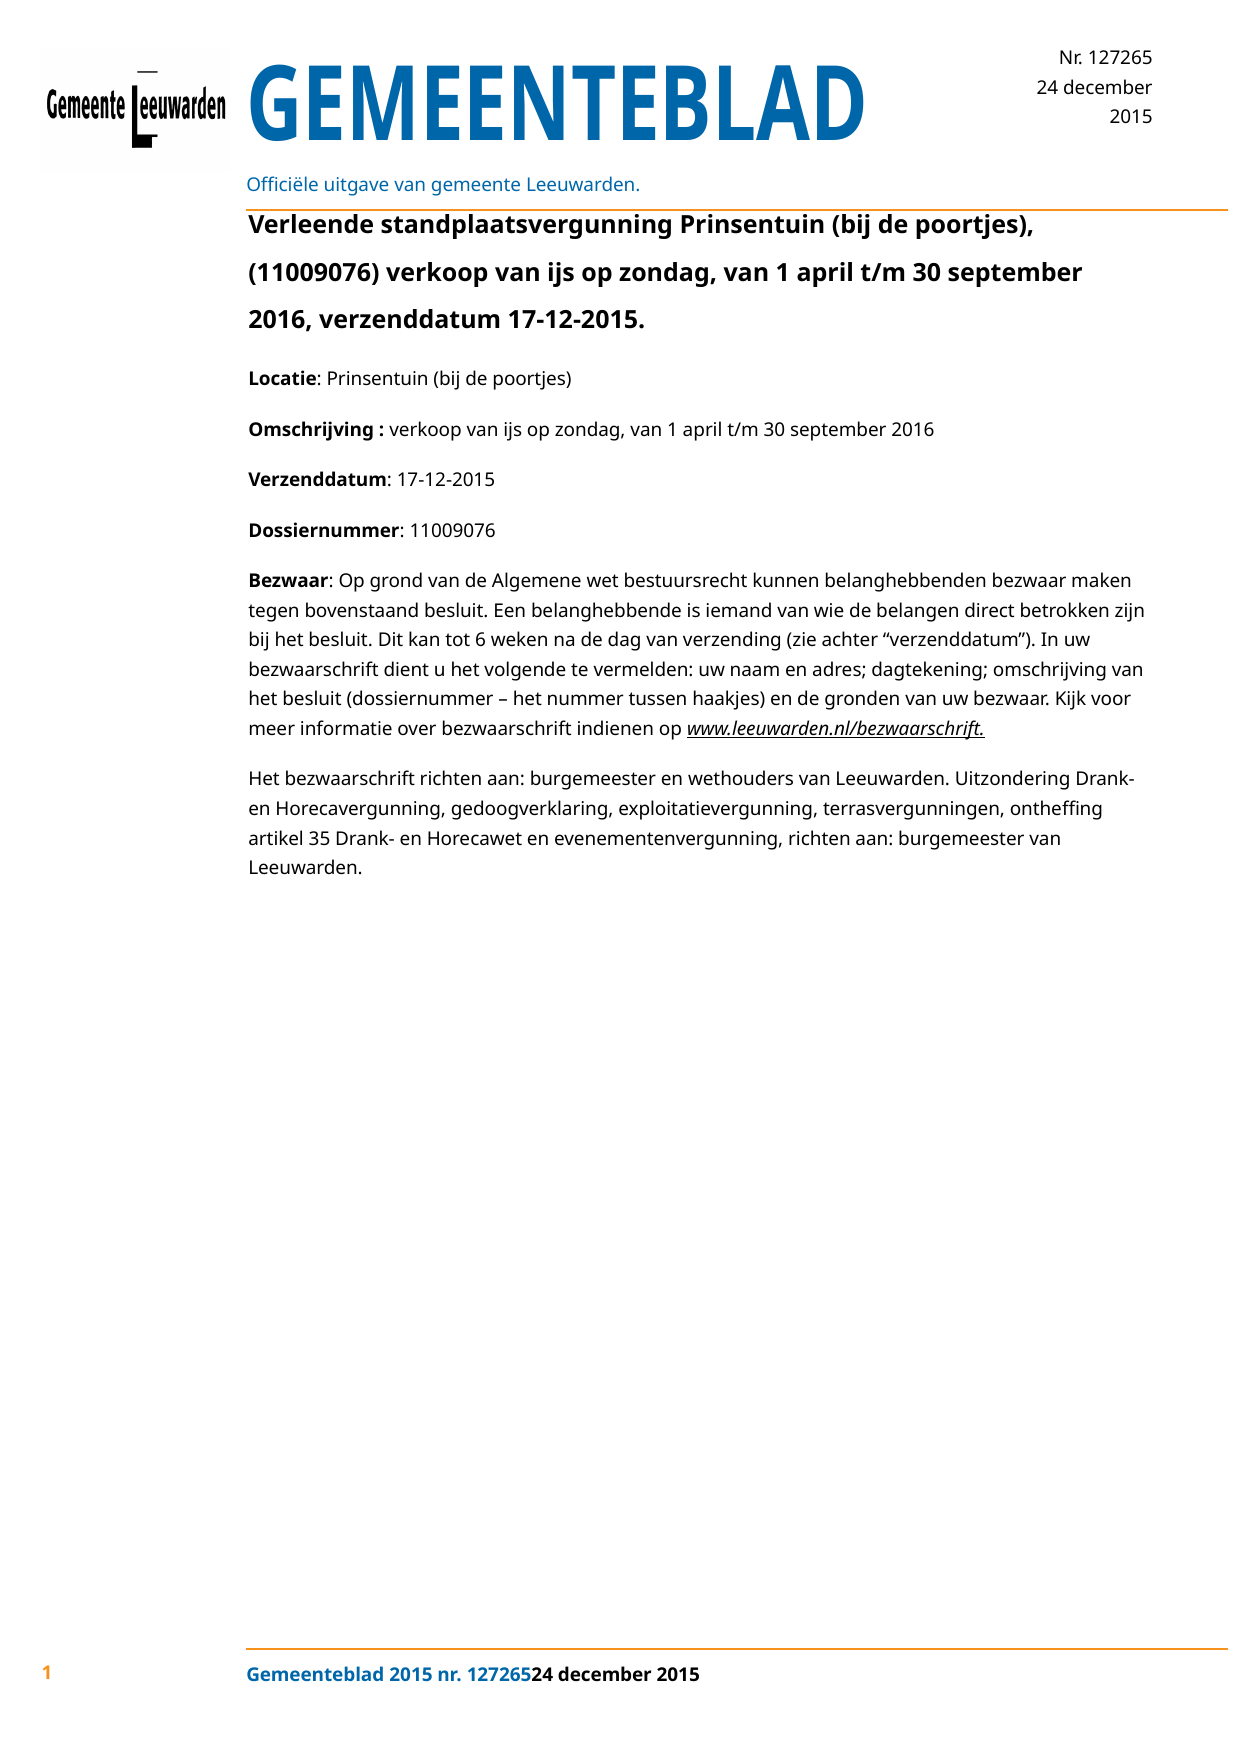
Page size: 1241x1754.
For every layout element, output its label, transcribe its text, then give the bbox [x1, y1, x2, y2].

text Omschrijving : verkoop van ijs op zondag, van 1 april t/m 30 september 2016 [248, 416, 1152, 442]
text Locatie: Prinsentuin (bij de poortjes) [248, 366, 1152, 391]
text Verzenddatum: 17-12-2015 [248, 466, 1152, 492]
text Bezwaar: Op grond van de Algemene wet bestuursrecht kunnen belanghebbenden bezwaar maken tegen bovenstaand besluit. Een belanghebbende is iemand van wie de belangen direct betrokken zijn bij het besluit. Dit kan tot 6 weken na de dag van verzending (zie achter “verzenddatum”). In uw bezwaarschrift dient u het volgende te vermelden: uw naam en adres; dagtekening; omschrijving van het besluit (dossiernummer – het nummer tussen haakjes) en de gronden van uw bezwaar. Kijk voor meer informatie over bezwaarschrift indienen op www.leeuwarden.nl/bezwaarschrift. [248, 567, 1152, 741]
picture [41, 47, 231, 172]
text Verleende standplaatsvergunning Prinsentuin (bij de poortjes), (11009076) verkoop van ijs op zondag, van 1 april t/m 30 september 2016, verzenddatum 17-12-2015. [248, 211, 1152, 336]
text Dossiernummer: 11009076 [248, 517, 1152, 542]
text Het bezwaarschrift richten aan: burgemeester en wethouders van Leeuwarden. Uitzondering Drank- en Horecavergunning, gedoogverklaring, exploitatievergunning, terrasvergunningen, ontheffing artikel 35 Drank- en Horecawet en evenementenvergunning, richten aan: burgemeester van Leeuwarden. [248, 766, 1152, 880]
